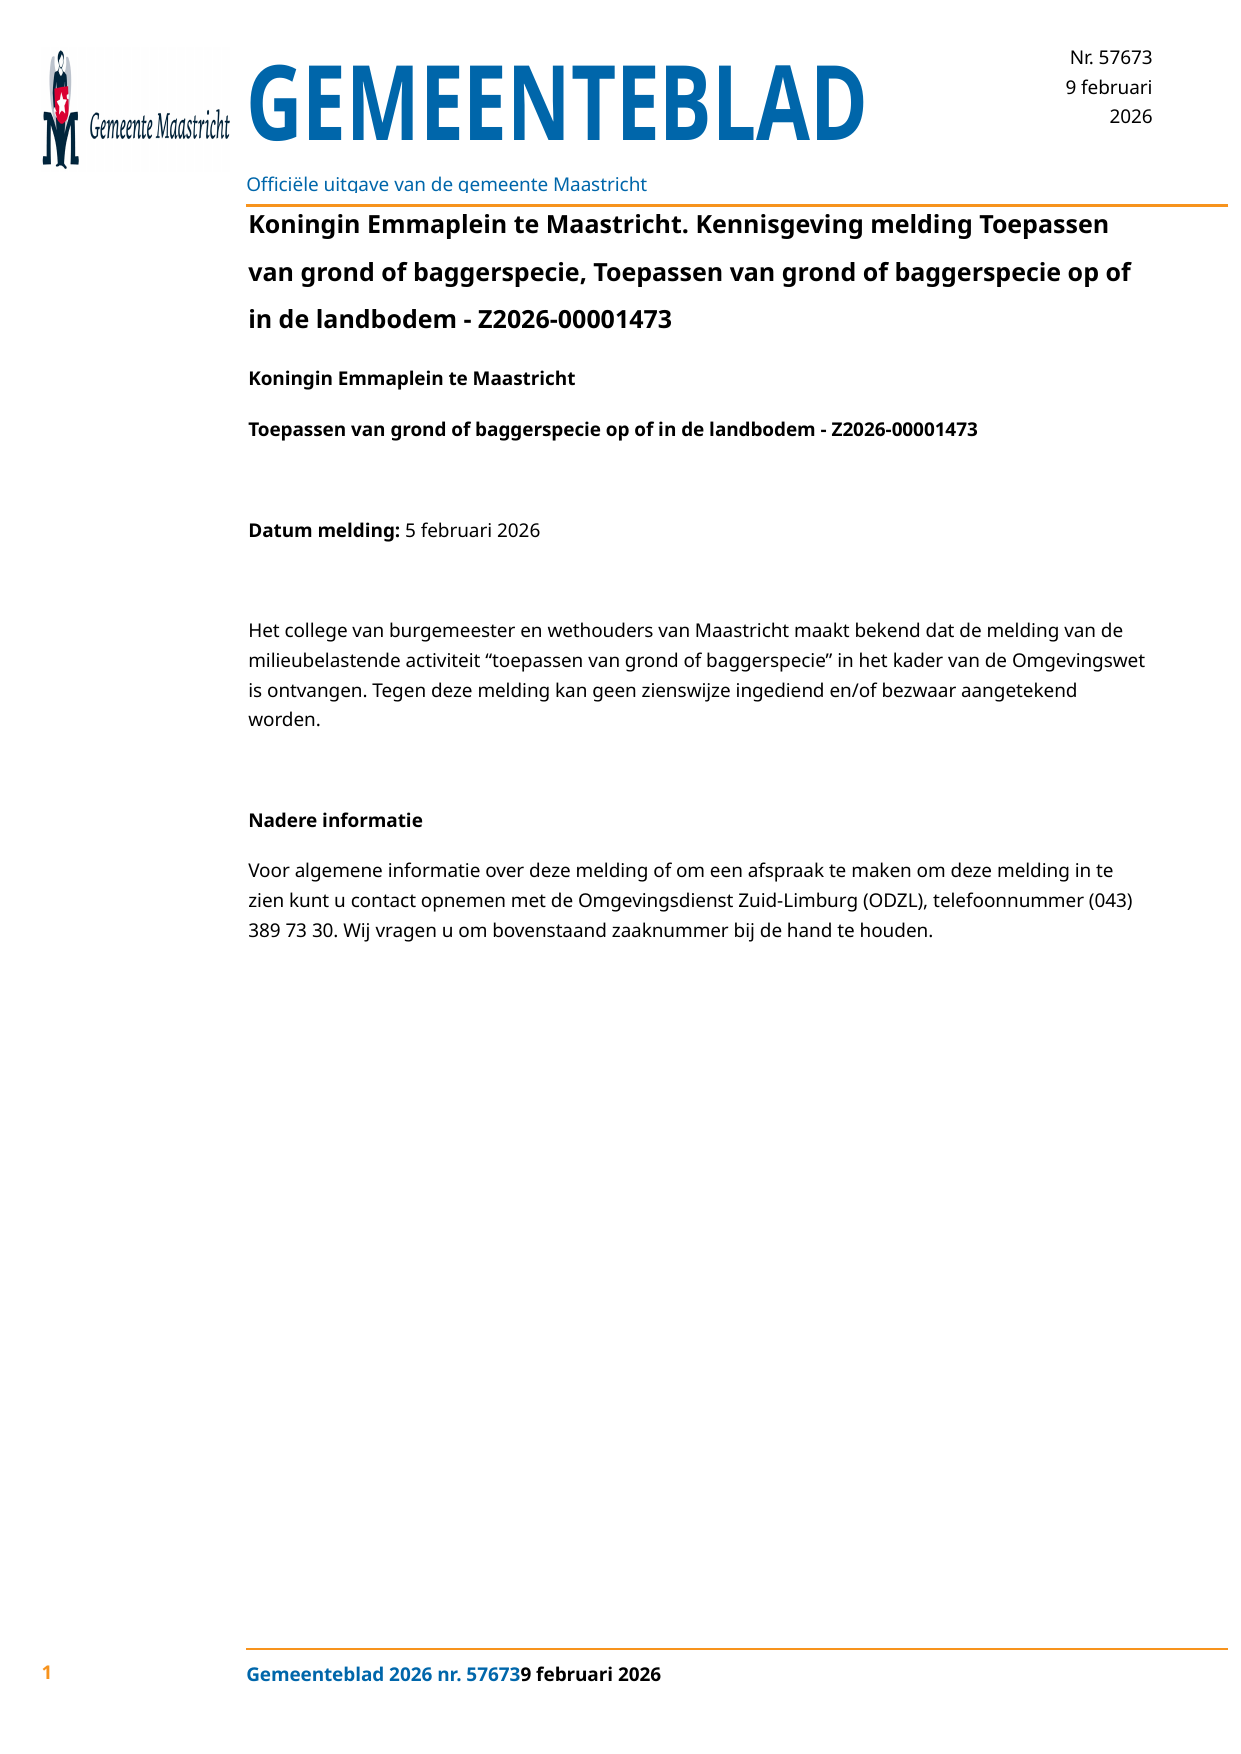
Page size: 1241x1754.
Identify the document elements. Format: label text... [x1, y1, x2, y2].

text Toepassen van grond of baggerspecie op of in de landbodem - Z2026-00001473 [248, 416, 1152, 442]
text Voor algemene informatie over deze melding of om een afspraak te maken om deze melding in te zien kunt u contact opnemen met de Omgevingsdienst Zuid-Limburg (ODZL), telefoonnummer (043) 389 73 30. Wij vragen u om bovenstaand zaaknummer bij de hand te houden. [248, 858, 1152, 942]
text Koningin Emmaplein te Maastricht. Kennisgeving melding Toepassen van grond of baggerspecie, Toepassen van grond of baggerspecie op of in de landbodem - Z2026-00001473 [248, 207, 1152, 336]
picture [41, 47, 231, 172]
text Het college van burgemeester en wethouders van Maastricht maakt bekend dat de melding van de milieubelastende activiteit “toepassen van grond of baggerspecie” in het kader van de Omgevingswet is ontvangen. Tegen deze melding kan geen zienswijze ingediend en/of bezwaar aangetekend worden. [248, 618, 1152, 732]
text Datum melding: 5 februari 2026 [248, 517, 1152, 542]
text Koningin Emmaplein te Maastricht [248, 366, 1152, 391]
text Nadere informatie [248, 807, 1152, 833]
